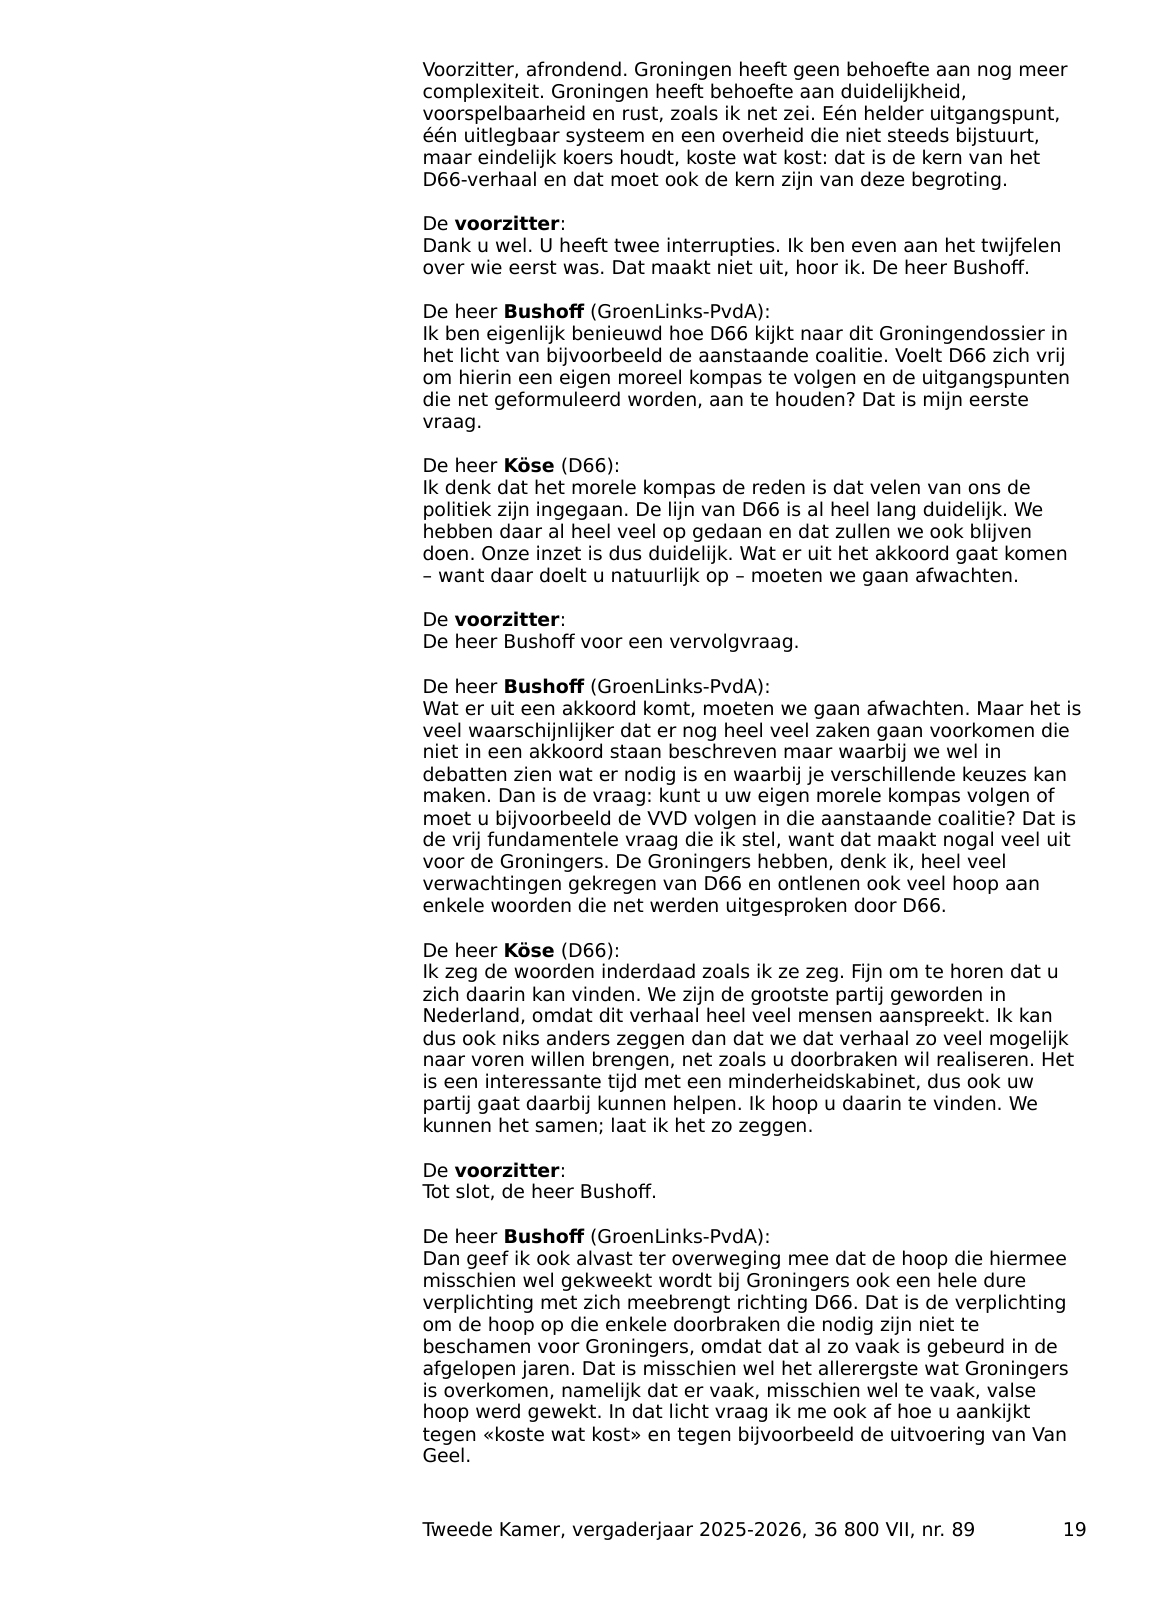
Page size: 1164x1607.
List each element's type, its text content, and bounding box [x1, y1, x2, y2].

text Tot slot, de heer Bushoff. [422, 1181, 1087, 1203]
text Ik zeg de woorden inderdaad zoals ik ze zeg. Fijn om te horen dat u zich daarin kan vinden. We zijn de grootste partij geworden in Nederland, omdat dit verhaal heel veel mensen aanspreekt. Ik kan dus ook niks anders zeggen dan dat we dat verhaal zo veel mogelijk naar voren willen brengen, net zoals u doorbraken wil realiseren. Het is een interessante tijd met een minderheidskabinet, dus ook uw partij gaat daarbij kunnen helpen. Ik hoop u daarin te vinden. We kunnen het samen; laat ik het zo zeggen. [422, 961, 1087, 1137]
text Dank u wel. U heeft twee interrupties. Ik ben even aan het twijfelen over wie eerst was. Dat maakt niet uit, hoor ik. De heer Bushoff. [422, 235, 1087, 279]
text De heer Köse (D66): [422, 455, 1087, 477]
text Voorzitter, afrondend. Groningen heeft geen behoefte aan nog meer complexiteit. Groningen heeft behoefte aan duidelijkheid, voorspelbaarheid en rust, zoals ik net zei. Eén helder uitgangspunt, één uitlegbaar systeem en een overheid die niet steeds bijstuurt, maar eindelijk koers houdt, koste wat kost: dat is de kern van het D66-verhaal en dat moet ook de kern zijn van deze begroting. [422, 59, 1087, 191]
text De heer Bushoff voor een vervolgvraag. [422, 631, 1087, 653]
text Dan geef ik ook alvast ter overweging mee dat de hoop die hiermee misschien wel gekweekt wordt bij Groningers ook een hele dure verplichting met zich meebrengt richting D66. Dat is de verplichting om de hoop op die enkele doorbraken die nodig zijn niet te beschamen voor Groningers, omdat dat al zo vaak is gebeurd in de afgelopen jaren. Dat is misschien wel het allerergste wat Groningers is overkomen, namelijk dat er vaak, misschien wel te vaak, valse hoop werd gewekt. In dat licht vraag ik me ook af hoe u aankijkt tegen «koste wat kost» en tegen bijvoorbeeld de uitvoering van Van Geel. [422, 1248, 1087, 1467]
text De heer Bushoff (GroenLinks-PvdA): [422, 1226, 1087, 1248]
text De heer Köse (D66): [422, 939, 1087, 961]
text Ik ben eigenlijk benieuwd hoe D66 kijkt naar dit Groningendossier in het licht van bijvoorbeeld de aanstaande coalitie. Voelt D66 zich vrij om hierin een eigen moreel kompas te volgen en de uitgangspunten die net geformuleerd worden, aan te houden? Dat is mijn eerste vraag. [422, 323, 1087, 433]
text De voorzitter: [422, 609, 1087, 631]
text De heer Bushoff (GroenLinks-PvdA): [422, 676, 1087, 697]
text Wat er uit een akkoord komt, moeten we gaan afwachten. Maar het is veel waarschijnlijker dat er nog heel veel zaken gaan voorkomen die niet in een akkoord staan beschreven maar waarbij we wel in debatten zien wat er nodig is en waarbij je verschillende keuzes kan maken. Dan is de vraag: kunt u uw eigen morele kompas volgen of moet u bijvoorbeeld de VVD volgen in die aanstaande coalitie? Dat is de vrij fundamentele vraag die ik stel, want dat maakt nogal veel uit voor de Groningers. De Groningers hebben, denk ik, heel veel verwachtingen gekregen van D66 en ontlenen ook veel hoop aan enkele woorden die net werden uitgesproken door D66. [422, 697, 1087, 917]
text De voorzitter: [422, 213, 1087, 235]
text Ik denk dat het morele kompas de reden is dat velen van ons de politiek zijn ingegaan. De lijn van D66 is al heel lang duidelijk. We hebben daar al heel veel op gedaan en dat zullen we ook blijven doen. Onze inzet is dus duidelijk. Wat er uit het akkoord gaat komen – want daar doelt u natuurlijk op – moeten we gaan afwachten. [422, 477, 1087, 587]
text De voorzitter: [422, 1159, 1087, 1181]
text De heer Bushoff (GroenLinks-PvdA): [422, 301, 1087, 323]
